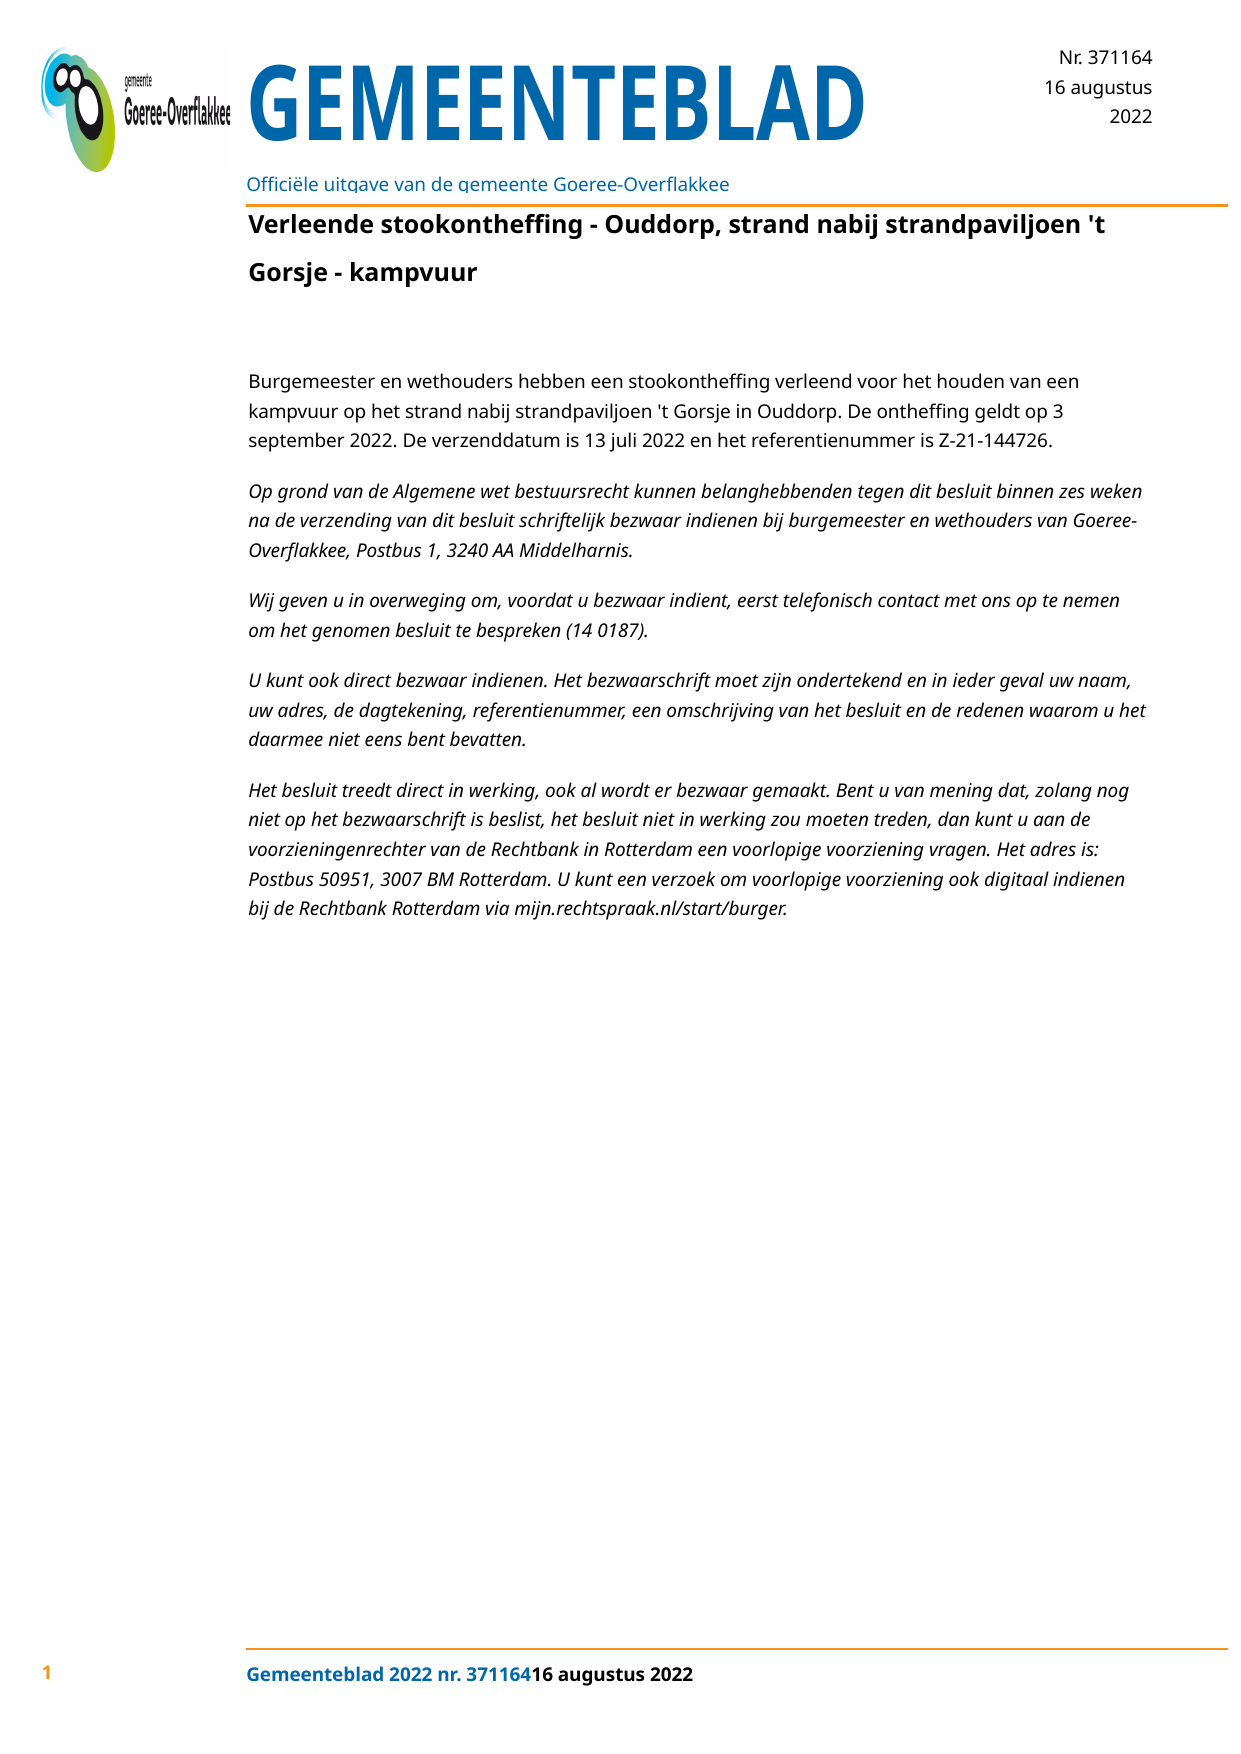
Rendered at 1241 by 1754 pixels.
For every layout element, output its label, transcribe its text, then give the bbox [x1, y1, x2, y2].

text Wij geven u in overweging om, voordat u bezwaar indient, eerst telefonisch contact met ons op te nemen om het genomen besluit te bespreken (14 0187). [248, 587, 1152, 643]
text Op grond van de Algemene wet bestuursrecht kunnen belanghebbenden tegen dit besluit binnen zes weken na de verzending van dit besluit schriftelijk bezwaar indienen bij burgemeester en wethouders van Goeree-Overflakkee, Postbus 1, 3240 AA Middelharnis. [248, 478, 1152, 563]
text Verleende stookontheffing - Ouddorp, strand nabij strandpaviljoen 't Gorsje - kampvuur [248, 207, 1152, 288]
text Het besluit treedt direct in werking, ook al wordt er bezwaar gemaakt. Bent u van mening dat, zolang nog niet op het bezwaarschrift is beslist, het besluit niet in werking zou moeten treden, dan kunt u aan de voorzieningenrechter van de Rechtbank in Rotterdam een voorlopige voorziening vragen. Het adres is: Postbus 50951, 3007 BM Rotterdam. U kunt een verzoek om voorlopige voorziening ook digitaal indienen bij de Rechtbank Rotterdam via mijn.rechtspraak.nl/start/burger. [248, 777, 1152, 921]
picture [41, 47, 231, 172]
text U kunt ook direct bezwaar indienen. Het bezwaarschrift moet zijn ondertekend en in ieder geval uw naam, uw adres, de dagtekening, referentienummer, een omschrijving van het besluit en de redenen waarom u het daarmee niet eens bent bevatten. [248, 667, 1152, 752]
text Burgemeester en wethouders hebben een stookontheffing verleend voor het houden van een kampvuur op het strand nabij strandpaviljoen 't Gorsje in Ouddorp. De ontheffing geldt op 3 september 2022. De verzenddatum is 13 juli 2022 en het referentienummer is Z-21-144726. [248, 368, 1152, 453]
